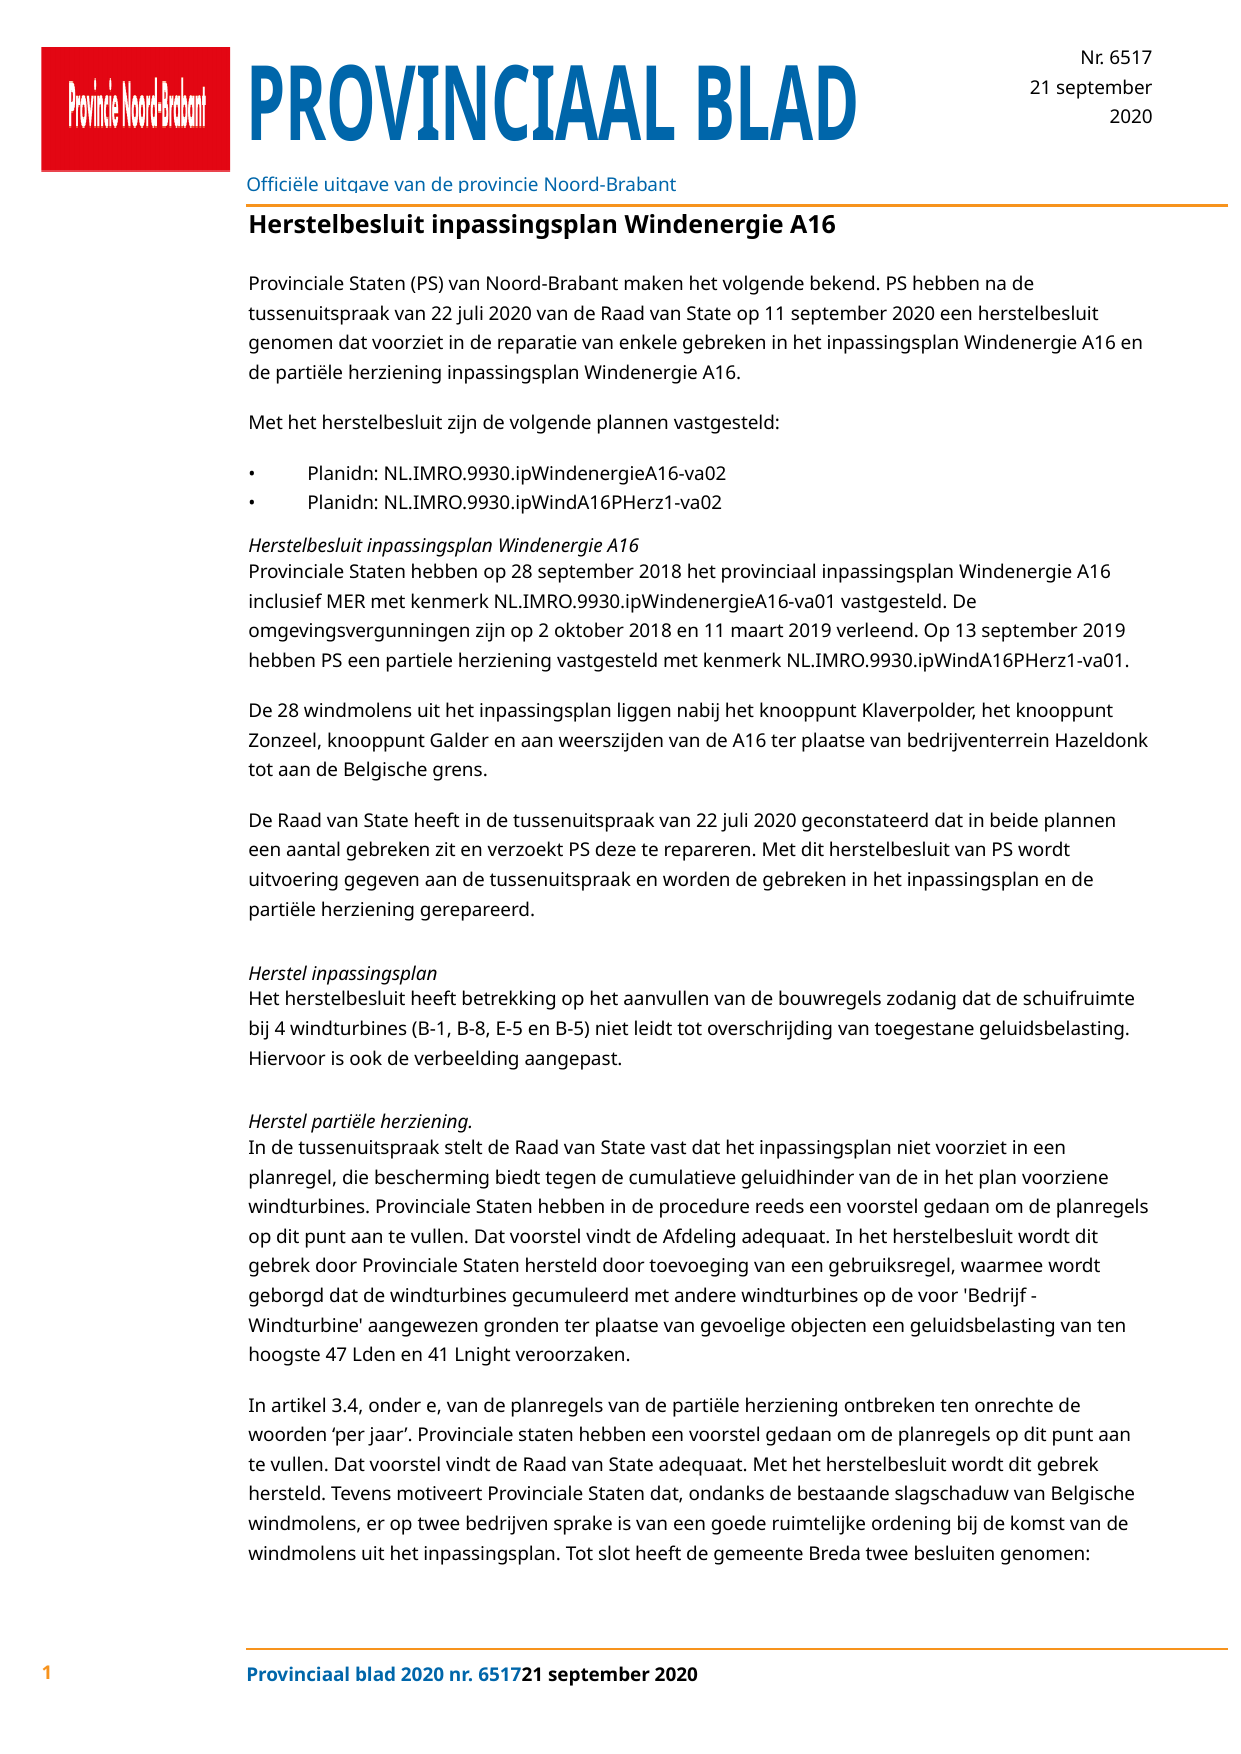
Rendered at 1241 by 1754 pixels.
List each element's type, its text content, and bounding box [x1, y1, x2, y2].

list Planidn: NL.IMRO.9930.ipWindA16PHerz1-va02 [248, 489, 1152, 515]
text Met het herstelbesluit zijn de volgende plannen vastgesteld: [248, 409, 1152, 435]
text Het herstelbesluit heeft betrekking op het aanvullen van de bouwregels zodanig dat de schuifruimte bij 4 windturbines (B-1, B-8, E-5 en B-5) niet leidt tot overschrijding van toegestane geluidsbelasting. Hiervoor is ook de verbeelding aangepast. [248, 986, 1152, 1070]
text Herstelbesluit inpassingsplan Windenergie A16 [248, 533, 1152, 558]
text Herstel partiële herziening. [248, 1109, 1152, 1134]
text De 28 windmolens uit het inpassingsplan liggen nabij het knooppunt Klaverpolder, het knooppunt Zonzeel, knooppunt Galder en aan weerszijden van de A16 ter plaatse van bedrijventerrein Hazeldonk tot aan de Belgische grens. [248, 697, 1152, 782]
text Herstelbesluit inpassingsplan Windenergie A16 [248, 207, 1152, 241]
picture [41, 47, 231, 172]
list Planidn: NL.IMRO.9930.ipWindenergieA16-va02 [248, 460, 1152, 486]
text In artikel 3.4, onder e, van de planregels van de partiële herziening ontbreken ten onrechte de woorden ‘per jaar’. Provinciale staten hebben een voorstel gedaan om de planregels op dit punt aan te vullen. Dat voorstel vindt de Raad van State adequaat. Met het herstelbesluit wordt dit gebrek hersteld. Tevens motiveert Provinciale Staten dat, ondanks de bestaande slagschaduw van Belgische windmolens, er op twee bedrijven sprake is van een goede ruimtelijke ordening bij de komst van de windmolens uit het inpassingsplan. Tot slot heeft de gemeente Breda twee besluiten genomen: [248, 1392, 1152, 1566]
text Provinciale Staten hebben op 28 september 2018 het provinciaal inpassingsplan Windenergie A16 inclusief MER met kenmerk NL.IMRO.9930.ipWindenergieA16-va01 vastgesteld. De omgevingsvergunningen zijn op 2 oktober 2018 en 11 maart 2019 verleend. Op 13 september 2019 hebben PS een partiele herziening vastgesteld met kenmerk NL.IMRO.9930.ipWindA16PHerz1-va01. [248, 558, 1152, 673]
text Herstel inpassingsplan [248, 960, 1152, 986]
text Provinciale Staten (PS) van Noord-Brabant maken het volgende bekend. PS hebben na de tussenuitspraak van 22 juli 2020 van de Raad van State op 11 september 2020 een herstelbesluit genomen dat voorziet in de reparatie van enkele gebreken in het inpassingsplan Windenergie A16 en de partiële herziening inpassingsplan Windenergie A16. [248, 270, 1152, 385]
text In de tussenuitspraak stelt de Raad van State vast dat het inpassingsplan niet voorziet in een planregel, die bescherming biedt tegen de cumulatieve geluidhinder van de in het plan voorziene windturbines. Provinciale Staten hebben in de procedure reeds een voorstel gedaan om de planregels op dit punt aan te vullen. Dat voorstel vindt de Afdeling adequaat. In het herstelbesluit wordt dit gebrek door Provinciale Staten hersteld door toevoeging van een gebruiksregel, waarmee wordt geborgd dat de windturbines gecumuleerd met andere windturbines op de voor 'Bedrijf - Windturbine' aangewezen gronden ter plaatse van gevoelige objecten een geluidsbelasting van ten hoogste 47 Lden en 41 Lnight veroorzaken. [248, 1134, 1152, 1367]
text De Raad van State heeft in de tussenuitspraak van 22 juli 2020 geconstateerd dat in beide plannen een aantal gebreken zit en verzoekt PS deze te repareren. Met dit herstelbesluit van PS wordt uitvoering gegeven aan de tussenuitspraak en worden de gebreken in het inpassingsplan en de partiële herziening gerepareerd. [248, 807, 1152, 922]
